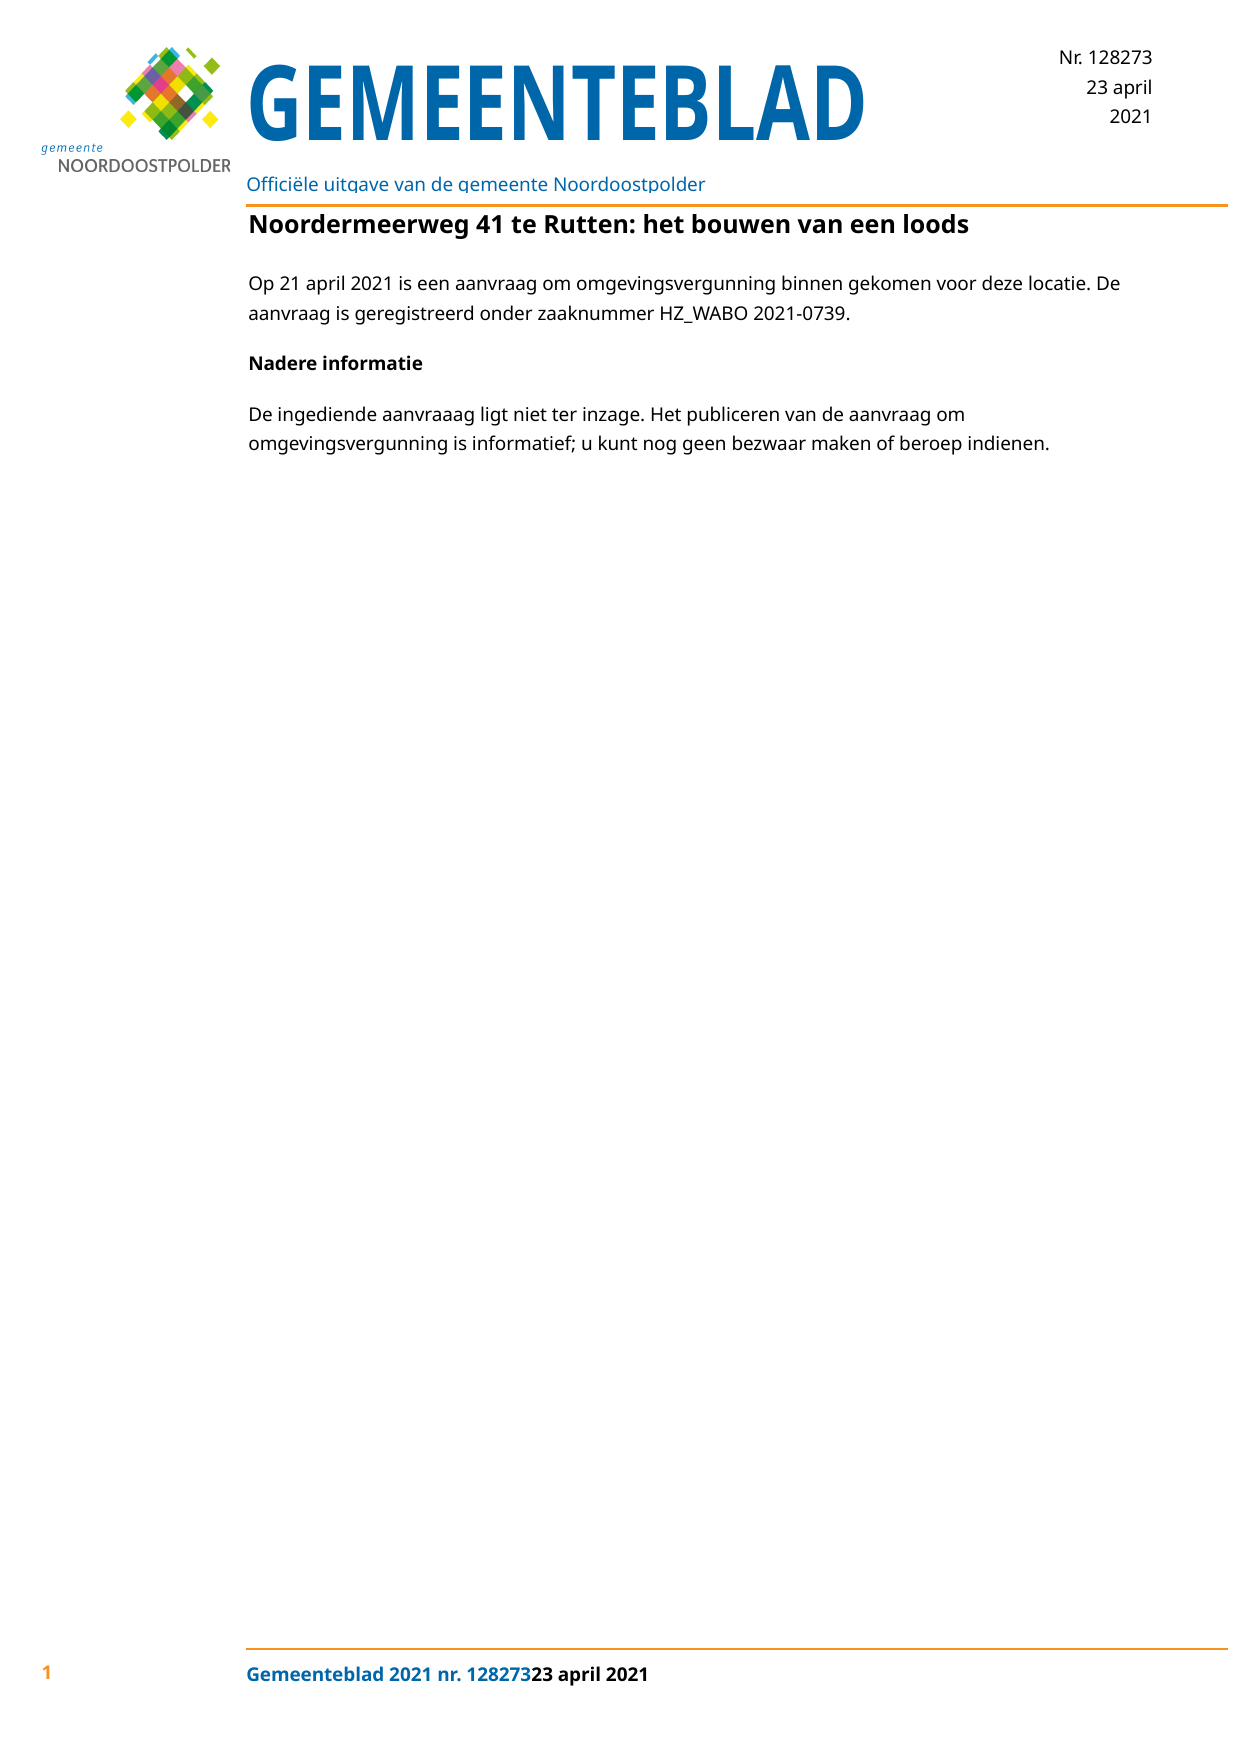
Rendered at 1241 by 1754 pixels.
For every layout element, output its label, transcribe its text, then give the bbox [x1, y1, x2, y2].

text De ingediende aanvraaag ligt niet ter inzage. Het publiceren van de aanvraag om omgevingsvergunning is informatief; u kunt nog geen bezwaar maken of beroep indienen. [248, 401, 1152, 456]
picture [41, 47, 231, 172]
text Nadere informatie [248, 350, 1152, 376]
text Noordermeerweg 41 te Rutten: het bouwen van een loods [248, 207, 1152, 241]
text Op 21 april 2021 is een aanvraag om omgevingsvergunning binnen gekomen voor deze locatie. De aanvraag is geregistreerd onder zaaknummer HZ_WABO 2021-0739. [248, 270, 1152, 326]
